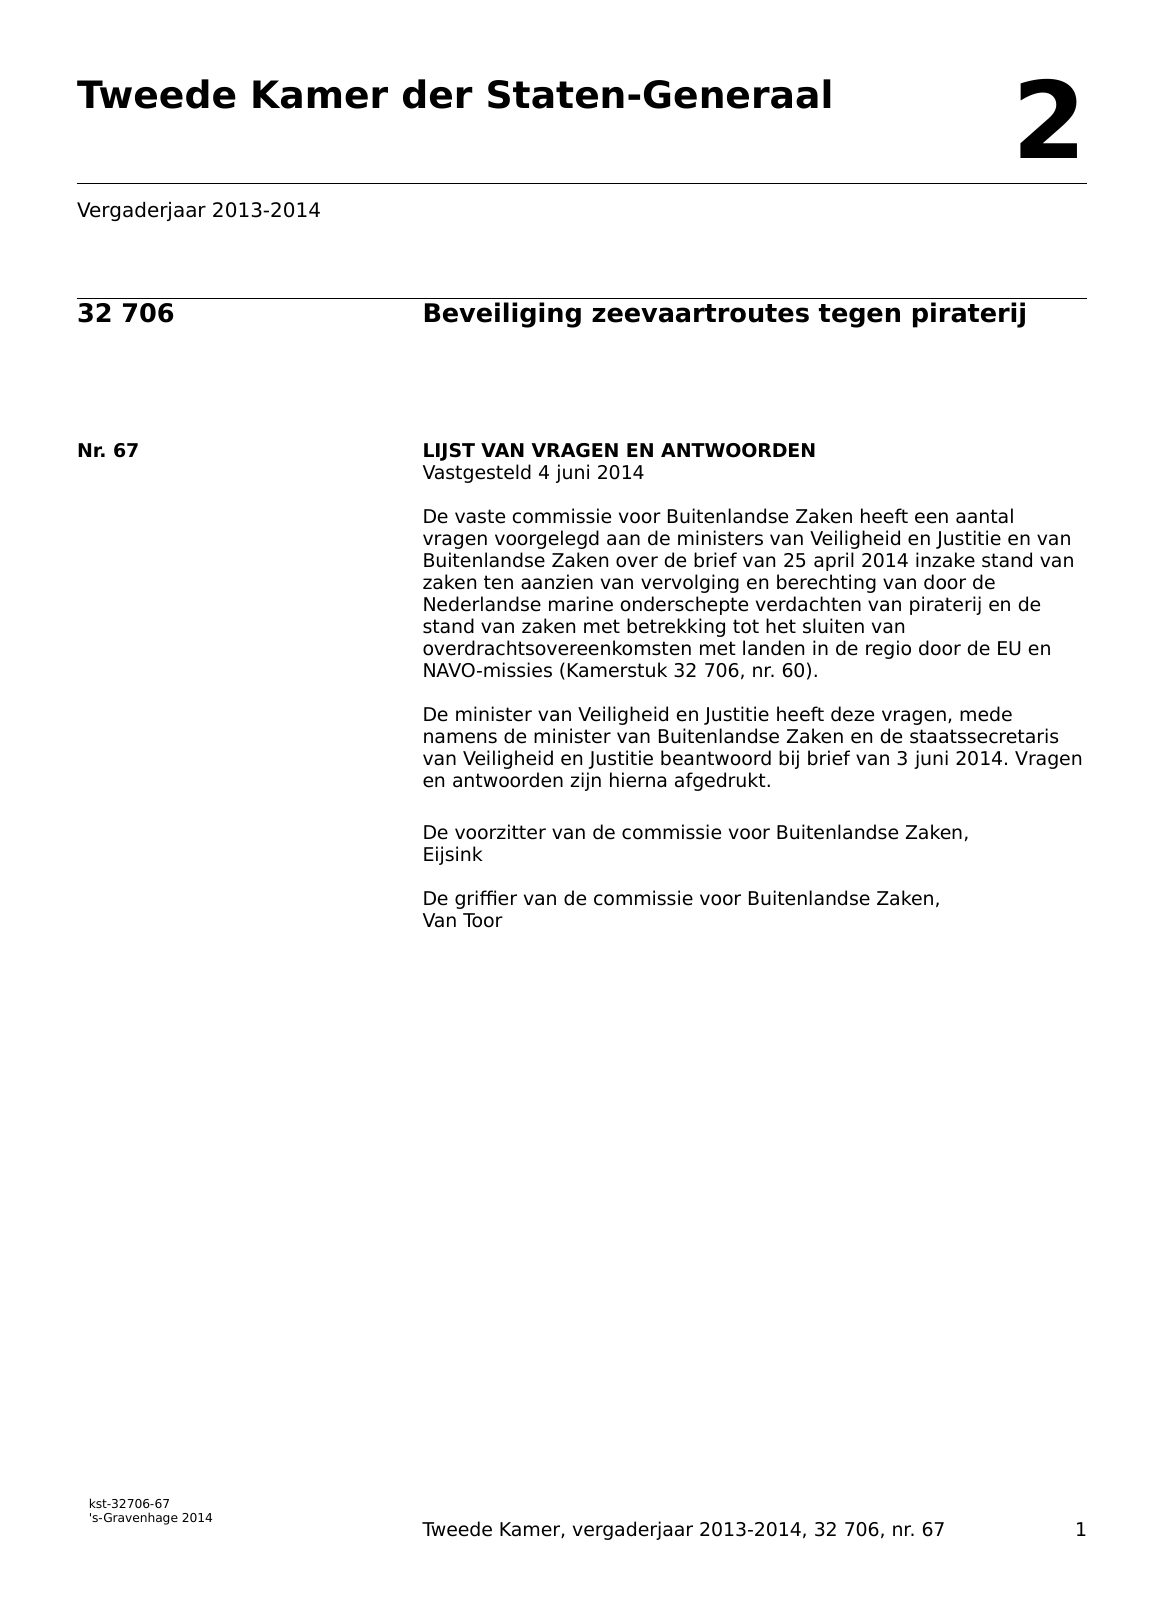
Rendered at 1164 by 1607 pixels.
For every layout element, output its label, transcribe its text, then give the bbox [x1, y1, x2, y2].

text kst-32706-67 [88, 1497, 323, 1511]
text De griffier van de commissie voor Buitenlandse Zaken, Van Toor [422, 888, 1087, 932]
table_cell Vergaderjaar 2013-2014 [77, 184, 1087, 298]
text De vaste commissie voor Buitenlandse Zaken heeft een aantal vragen voorgelegd aan de ministers van Veiligheid en Justitie en van Buitenlandse Zaken over de brief van 25 april 2014 inzake stand van zaken ten aanzien van vervolging en berechting van door de Nederlandse marine onderschepte verdachten van piraterij en de stand van zaken met betrekking tot het sluiten van overdrachtsovereenkomsten met landen in de regio door de EU en NAVO-missies (Kamerstuk 32 706, nr. 60). [422, 506, 1087, 682]
text Vastgesteld 4 juni 2014 [422, 462, 1087, 484]
text 's-Gravenhage 2014 [88, 1511, 323, 1525]
text De voorzitter van de commissie voor Buitenlandse Zaken, Eijsink [422, 822, 1087, 866]
subtitle 32 706 Beveiliging zeevaartroutes tegen piraterij [77, 299, 1087, 329]
subtitle Nr. 67 LIJST VAN VRAGEN EN ANTWOORDEN [77, 440, 1087, 462]
text De minister van Veiligheid en Justitie heeft deze vragen, mede namens de minister van Buitenlandse Zaken en de staatssecretaris van Veiligheid en Justitie beantwoord bij brief van 3 juni 2014. Vragen en antwoorden zijn hierna afgedrukt. [422, 704, 1087, 792]
table_header 2 [886, 59, 1087, 183]
table_header Tweede Kamer der Staten-Generaal [77, 59, 886, 183]
